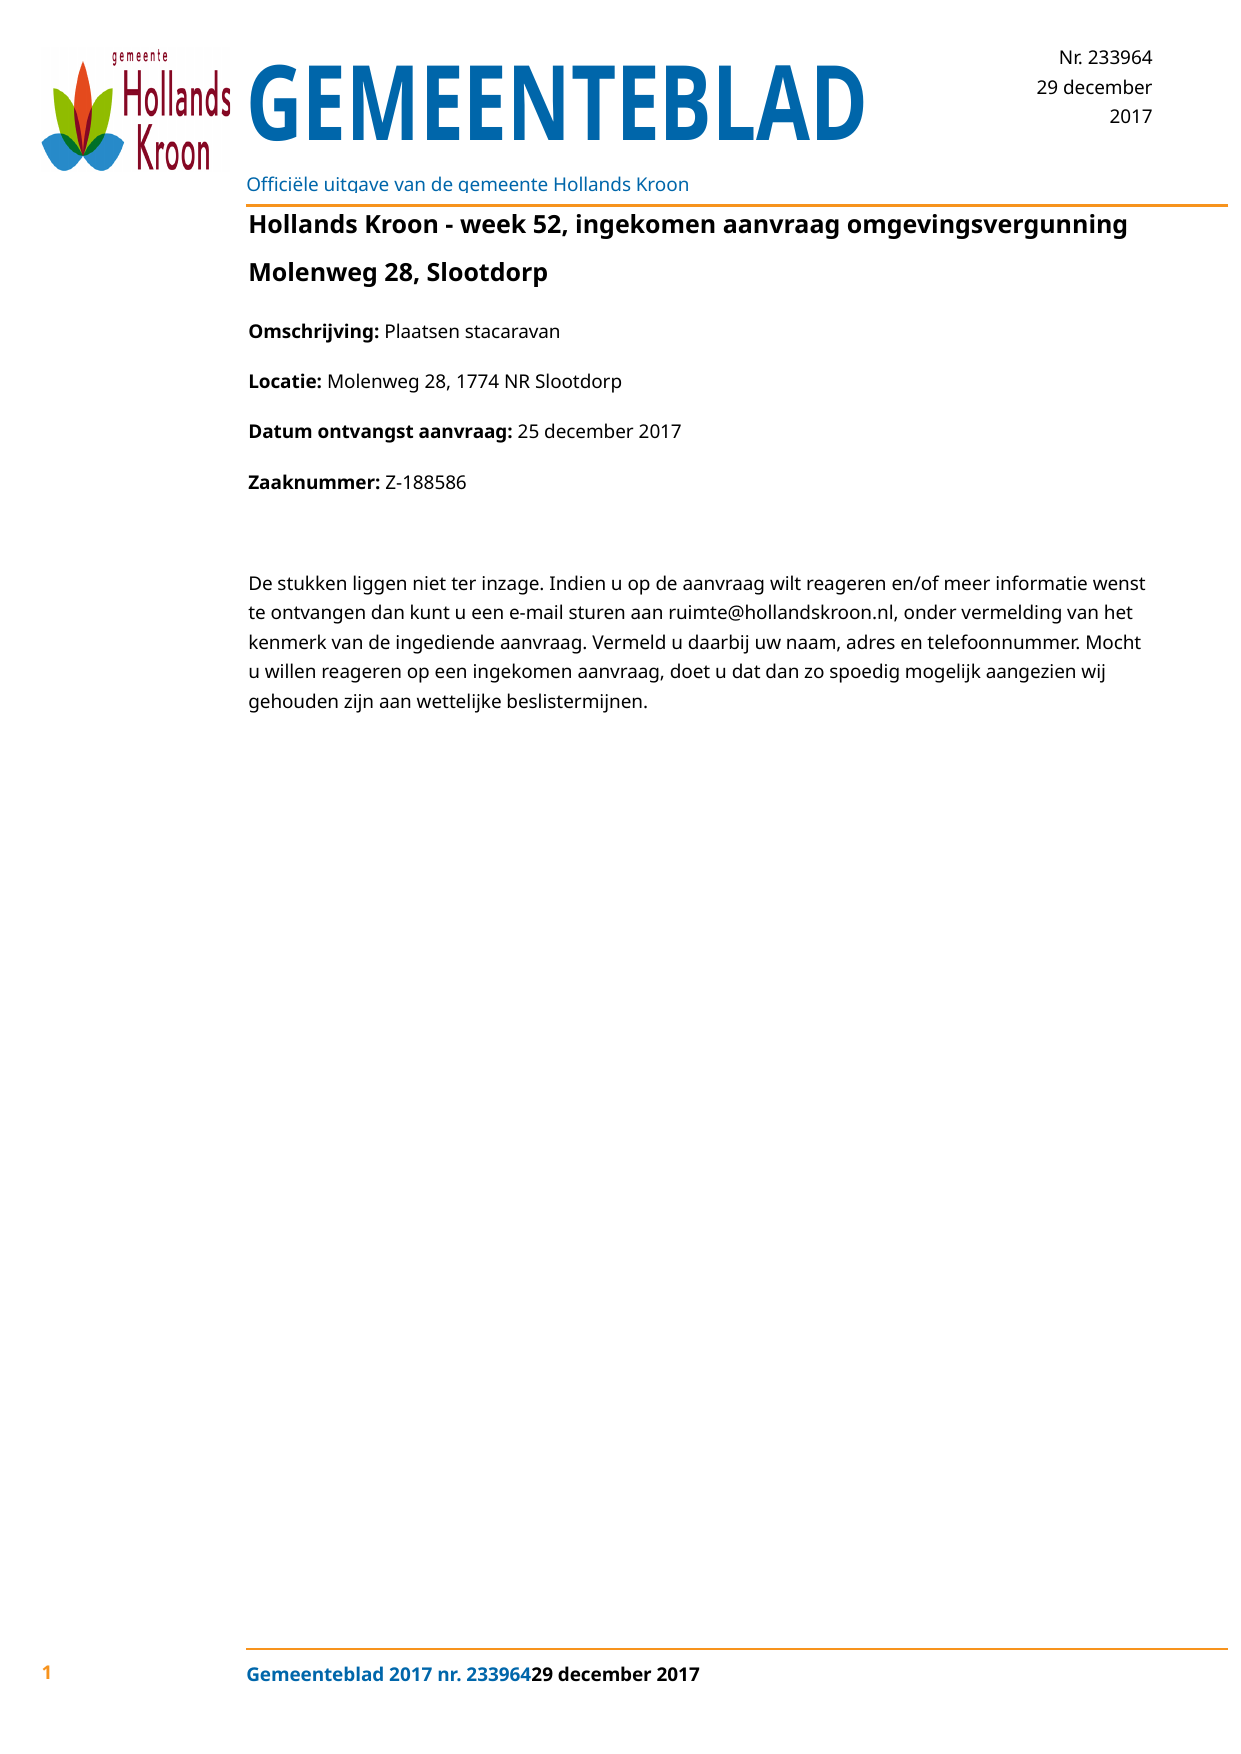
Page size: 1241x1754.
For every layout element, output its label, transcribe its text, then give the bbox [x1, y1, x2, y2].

text De stukken liggen niet ter inzage. Indien u op de aanvraag wilt reageren en/of meer informatie wenst te ontvangen dan kunt u een e-mail sturen aan ruimte@hollandskroon.nl, onder vermelding van het kenmerk van de ingediende aanvraag. Vermeld u daarbij uw naam, adres en telefoonnummer. Mocht u willen reageren op een ingekomen aanvraag, doet u dat dan zo spoedig mogelijk aangezien wij gehouden zijn aan wettelijke beslistermijnen. [248, 570, 1152, 714]
text Zaaknummer: Z-188586 [248, 469, 1152, 495]
text Omschrijving: Plaatsen stacaravan [248, 318, 1152, 344]
text Datum ontvangst aanvraag: 25 december 2017 [248, 419, 1152, 444]
text Hollands Kroon - week 52, ingekomen aanvraag omgevingsvergunning Molenweg 28, Slootdorp [248, 207, 1152, 288]
text Locatie: Molenweg 28, 1774 NR Slootdorp [248, 368, 1152, 394]
picture [41, 47, 231, 172]
